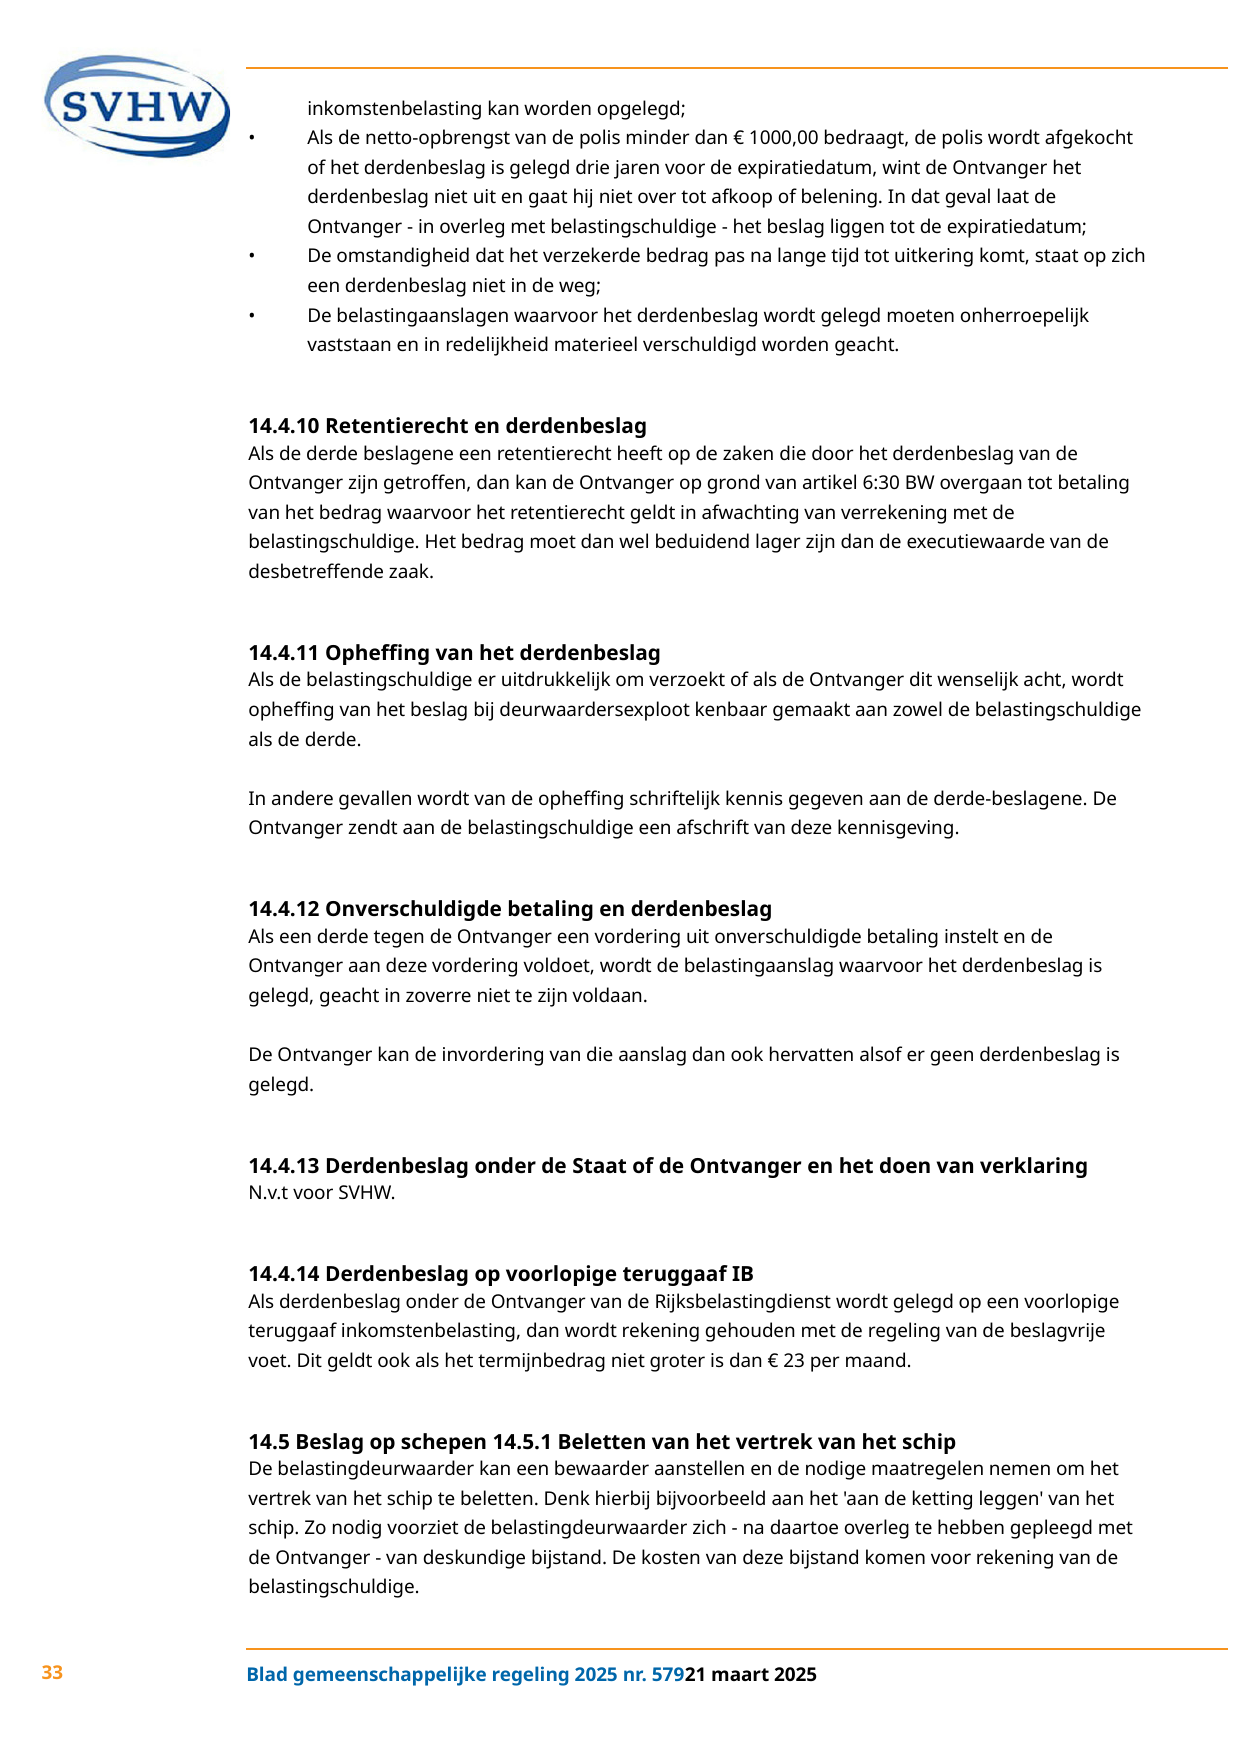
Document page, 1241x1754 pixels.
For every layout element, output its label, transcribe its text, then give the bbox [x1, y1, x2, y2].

text 14.4.13 Derdenbeslag onder de Staat of de Ontvanger en het doen van verklaring [248, 1151, 1152, 1179]
text 14.4.11 Opheffing van het derdenbeslag [248, 638, 1152, 667]
text 14.4.14 Derdenbeslag op voorlopige teruggaaf IB [248, 1259, 1152, 1288]
text Als derdenbeslag onder de Ontvanger van de Rijksbelastingdienst wordt gelegd op een voorlopige teruggaaf inkomstenbelasting, dan wordt rekening gehouden met de regeling van de beslagvrije voet. Dit geldt ook als het termijnbedrag niet groter is dan € 23 per maand. [248, 1288, 1152, 1373]
list De belastingaanslagen waarvoor het derdenbeslag wordt gelegd moeten onherroepelijk vaststaan en in redelijkheid materieel verschuldigd worden geacht. [248, 302, 1152, 357]
text In andere gevallen wordt van de opheffing schriftelijk kennis gegeven aan de derde-beslagene. De Ontvanger zendt aan de belastingschuldige een afschrift van deze kennisgeving. [248, 785, 1152, 840]
text 14.4.12 Onverschuldigde betaling en derdenbeslag [248, 894, 1152, 923]
text 14.5 Beslag op schepen 14.5.1 Beletten van het vertrek van het schip [248, 1427, 1152, 1455]
text Als een derde tegen de Ontvanger een vordering uit onverschuldigde betaling instelt en de Ontvanger aan deze vordering voldoet, wordt de belastingaanslag waarvoor het derdenbeslag is gelegd, geacht in zoverre niet te zijn voldaan. [248, 923, 1152, 1008]
text Als de belastingschuldige er uitdrukkelijk om verzoekt of als de Ontvanger dit wenselijk acht, wordt opheffing van het beslag bij deurwaardersexploot kenbaar gemaakt aan zowel de belastingschuldige als de derde. [248, 667, 1152, 752]
list inkomstenbelasting kan worden opgelegd; [248, 95, 1152, 121]
list De omstandigheid dat het verzekerde bedrag pas na lange tijd tot uitkering komt, staat op zich een derdenbeslag niet in de weg; [248, 243, 1152, 298]
text Als de derde beslagene een retentierecht heeft op de zaken die door het derdenbeslag van de Ontvanger zijn getroffen, dan kan de Ontvanger op grond van artikel 6:30 BW overgaan tot betaling van het bedrag waarvoor het retentierecht geldt in afwachting van verrekening met de belastingschuldige. Het bedrag moet dan wel beduidend lager zijn dan de executiewaarde van de desbetreffende zaak. [248, 440, 1152, 584]
text 14.4.10 Retentierecht en derdenbeslag [248, 411, 1152, 440]
text De Ontvanger kan de invordering van die aanslag dan ook hervatten alsof er geen derdenbeslag is gelegd. [248, 1041, 1152, 1097]
picture [41, 47, 231, 172]
text N.v.t voor SVHW. [248, 1179, 1152, 1205]
list Als de netto-opbrengst van de polis minder dan € 1000,00 bedraagt, de polis wordt afgekocht of het derdenbeslag is gelegd drie jaren voor de expiratiedatum, wint de Ontvanger het derdenbeslag niet uit en gaat hij niet over tot afkoop of belening. In dat geval laat de Ontvanger - in overleg met belastingschuldige - het beslag liggen tot de expiratiedatum; [248, 124, 1152, 239]
text De belastingdeurwaarder kan een bewaarder aanstellen en de nodige maatregelen nemen om het vertrek van het schip te beletten. Denk hierbij bijvoorbeeld aan het 'aan de ketting leggen' van het schip. Zo nodig voorziet de belastingdeurwaarder zich - na daartoe overleg te hebben gepleegd met de Ontvanger - van deskundige bijstand. De kosten van deze bijstand komen voor rekening van de belastingschuldige. [248, 1455, 1152, 1599]
